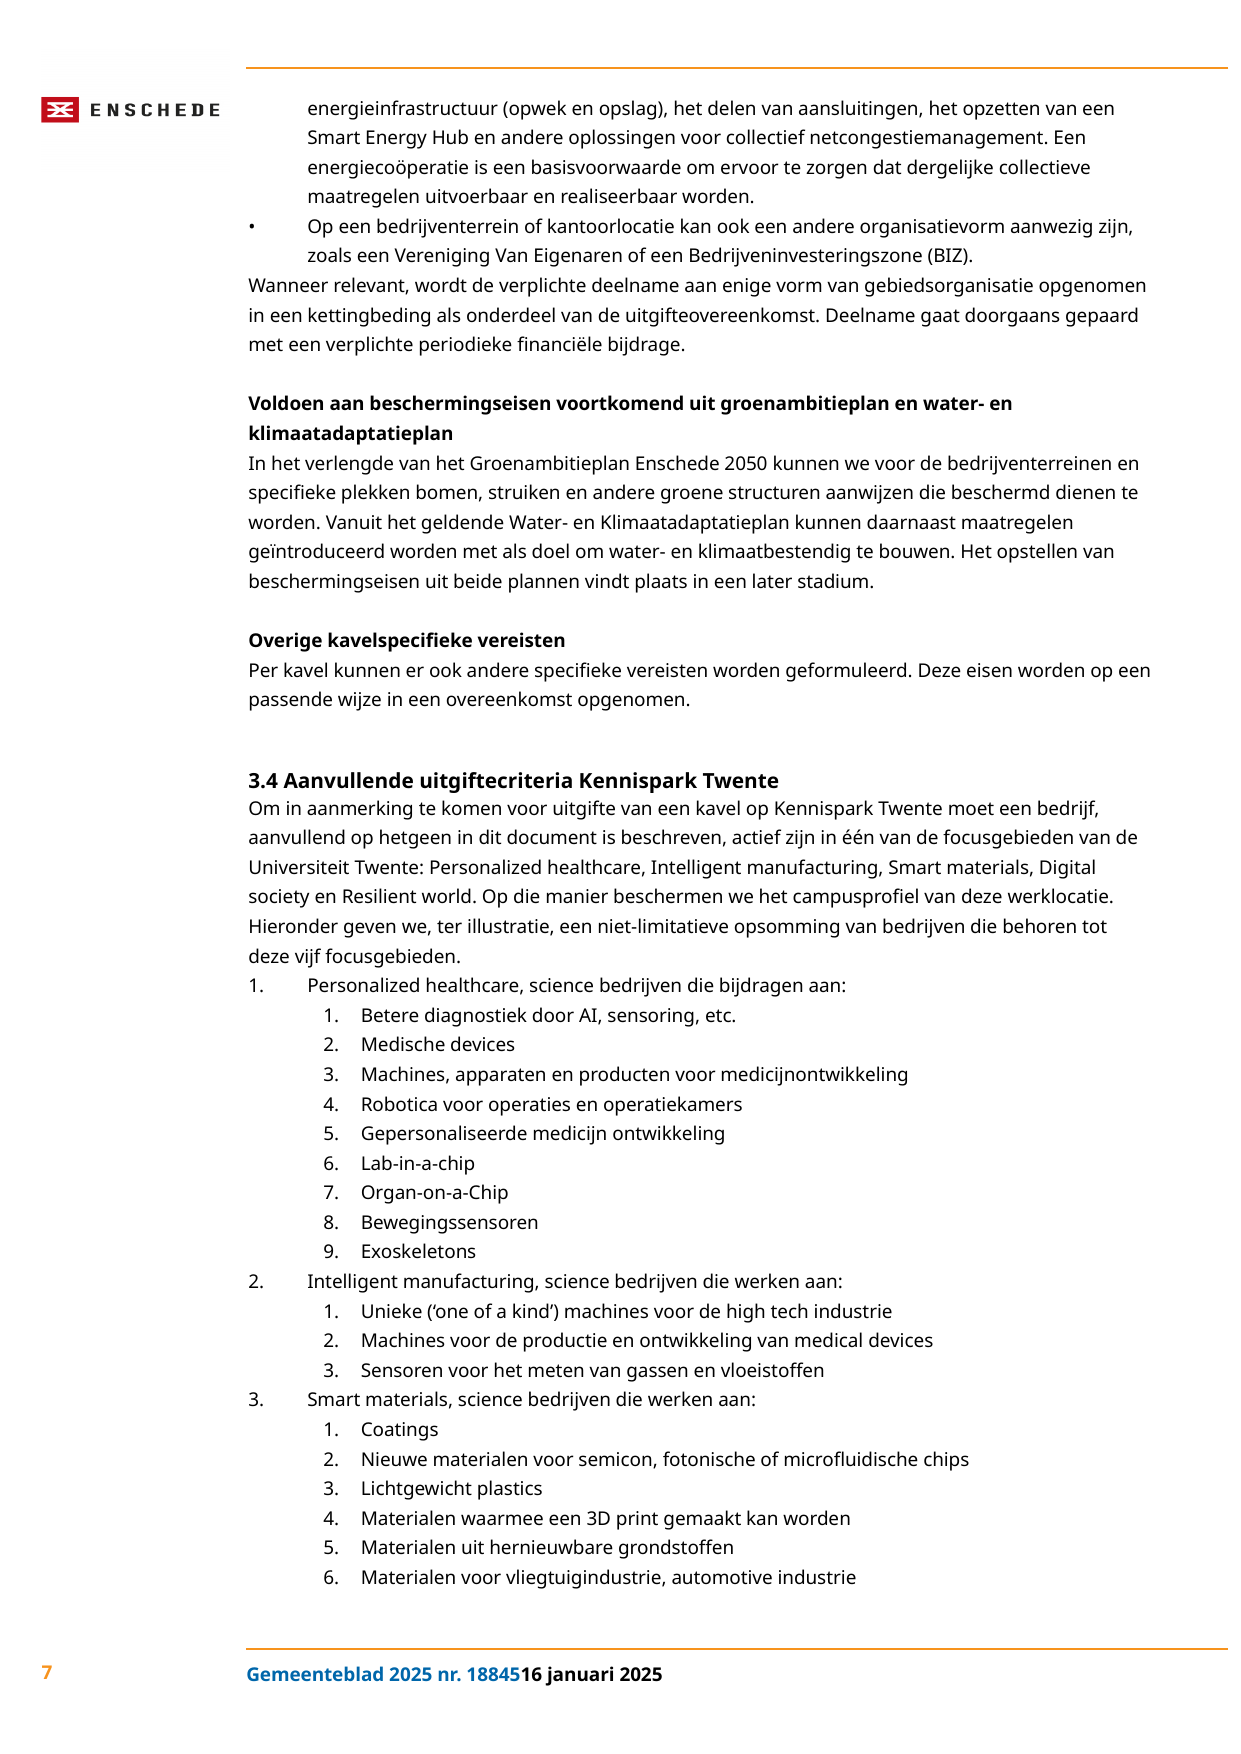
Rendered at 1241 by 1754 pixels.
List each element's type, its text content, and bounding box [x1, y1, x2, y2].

list Materialen uit hernieuwbare grondstoffen [323, 1534, 1152, 1560]
list Machines, apparaten en producten voor medicijnontwikkeling [323, 1061, 1152, 1087]
list Op een bedrijventerrein of kantoorlocatie kan ook een andere organisatievorm aanwezig zijn, zoals een Vereniging Van Eigenaren of een Bedrijveninvesteringszone (BIZ). [248, 213, 1152, 268]
list Lab-in-a-chip [323, 1150, 1152, 1176]
text In het verlengde van het Groenambitieplan Enschede 2050 kunnen we voor de bedrijventerreinen en specifieke plekken bomen, struiken en andere groene structuren aanwijzen die beschermd dienen te worden. Vanuit het geldende Water- en Klimaatadaptatieplan kunnen daarnaast maatregelen geïntroduceerd worden met als doel om water- en klimaatbestendig te bouwen. Het opstellen van beschermingseisen uit beide plannen vindt plaats in een later stadium. [248, 450, 1152, 594]
list Lichtgewicht plastics [323, 1475, 1152, 1501]
text 3.4 Aanvullende uitgiftecriteria Kennispark Twente [248, 766, 1152, 795]
list Medische devices [323, 1032, 1152, 1057]
picture [41, 47, 231, 172]
text Per kavel kunnen er ook andere specifieke vereisten worden geformuleerd. Deze eisen worden op een passende wijze in een overeenkomst opgenomen. [248, 657, 1152, 712]
list Materialen waarmee een 3D print gemaakt kan worden [323, 1505, 1152, 1531]
list Nieuwe materialen voor semicon, fotonische of microfluidische chips [323, 1446, 1152, 1471]
list Smart materials, science bedrijven die werken aan: [248, 1387, 1152, 1412]
list Bewegingssensoren [323, 1209, 1152, 1235]
list Betere diagnostiek door AI, sensoring, etc. [323, 1002, 1152, 1028]
list Robotica voor operaties en operatiekamers [323, 1091, 1152, 1116]
list energieinfrastructuur (opwek en opslag), het delen van aansluitingen, het opzetten van een Smart Energy Hub en andere oplossingen voor collectief netcongestiemanagement. Een energiecoöperatie is een basisvoorwaarde om ervoor te zorgen dat dergelijke collectieve maatregelen uitvoerbaar en realiseerbaar worden. [248, 95, 1152, 209]
text Om in aanmerking te komen voor uitgifte van een kavel op Kennispark Twente moet een bedrijf, aanvullend op hetgeen in dit document is beschreven, actief zijn in één van de focusgebieden van de Universiteit Twente: Personalized healthcare, Intelligent manufacturing, Smart materials, Digital society en Resilient world. Op die manier beschermen we het campusprofiel van deze werklocatie. Hieronder geven we, ter illustratie, een niet-limitatieve opsomming van bedrijven die behoren tot deze vijf focusgebieden. [248, 795, 1152, 968]
text Overige kavelspecifieke vereisten [248, 627, 1152, 653]
list Unieke (‘one of a kind’) machines voor de high tech industrie [323, 1298, 1152, 1323]
text Wanneer relevant, wordt de verplichte deelname aan enige vorm van gebiedsorganisatie opgenomen in een kettingbeding als onderdeel van de uitgifteovereenkomst. Deelname gaat doorgaans gepaard met een verplichte periodieke financiële bijdrage. [248, 272, 1152, 357]
list Gepersonaliseerde medicijn ontwikkeling [323, 1120, 1152, 1146]
list Organ-on-a-Chip [323, 1179, 1152, 1205]
list Machines voor de productie en ontwikkeling van medical devices [323, 1327, 1152, 1353]
list Exoskeletons [323, 1239, 1152, 1264]
list Materialen voor vliegtuigindustrie, automotive industrie [323, 1564, 1152, 1590]
list Coatings [323, 1416, 1152, 1442]
list Sensoren voor het meten van gassen en vloeistoffen [323, 1357, 1152, 1383]
list Personalized healthcare, science bedrijven die bijdragen aan: [248, 972, 1152, 998]
text Voldoen aan beschermingseisen voortkomend uit groenambitieplan en water- en klimaatadaptatieplan [248, 391, 1152, 446]
list Intelligent manufacturing, science bedrijven die werken aan: [248, 1268, 1152, 1294]
